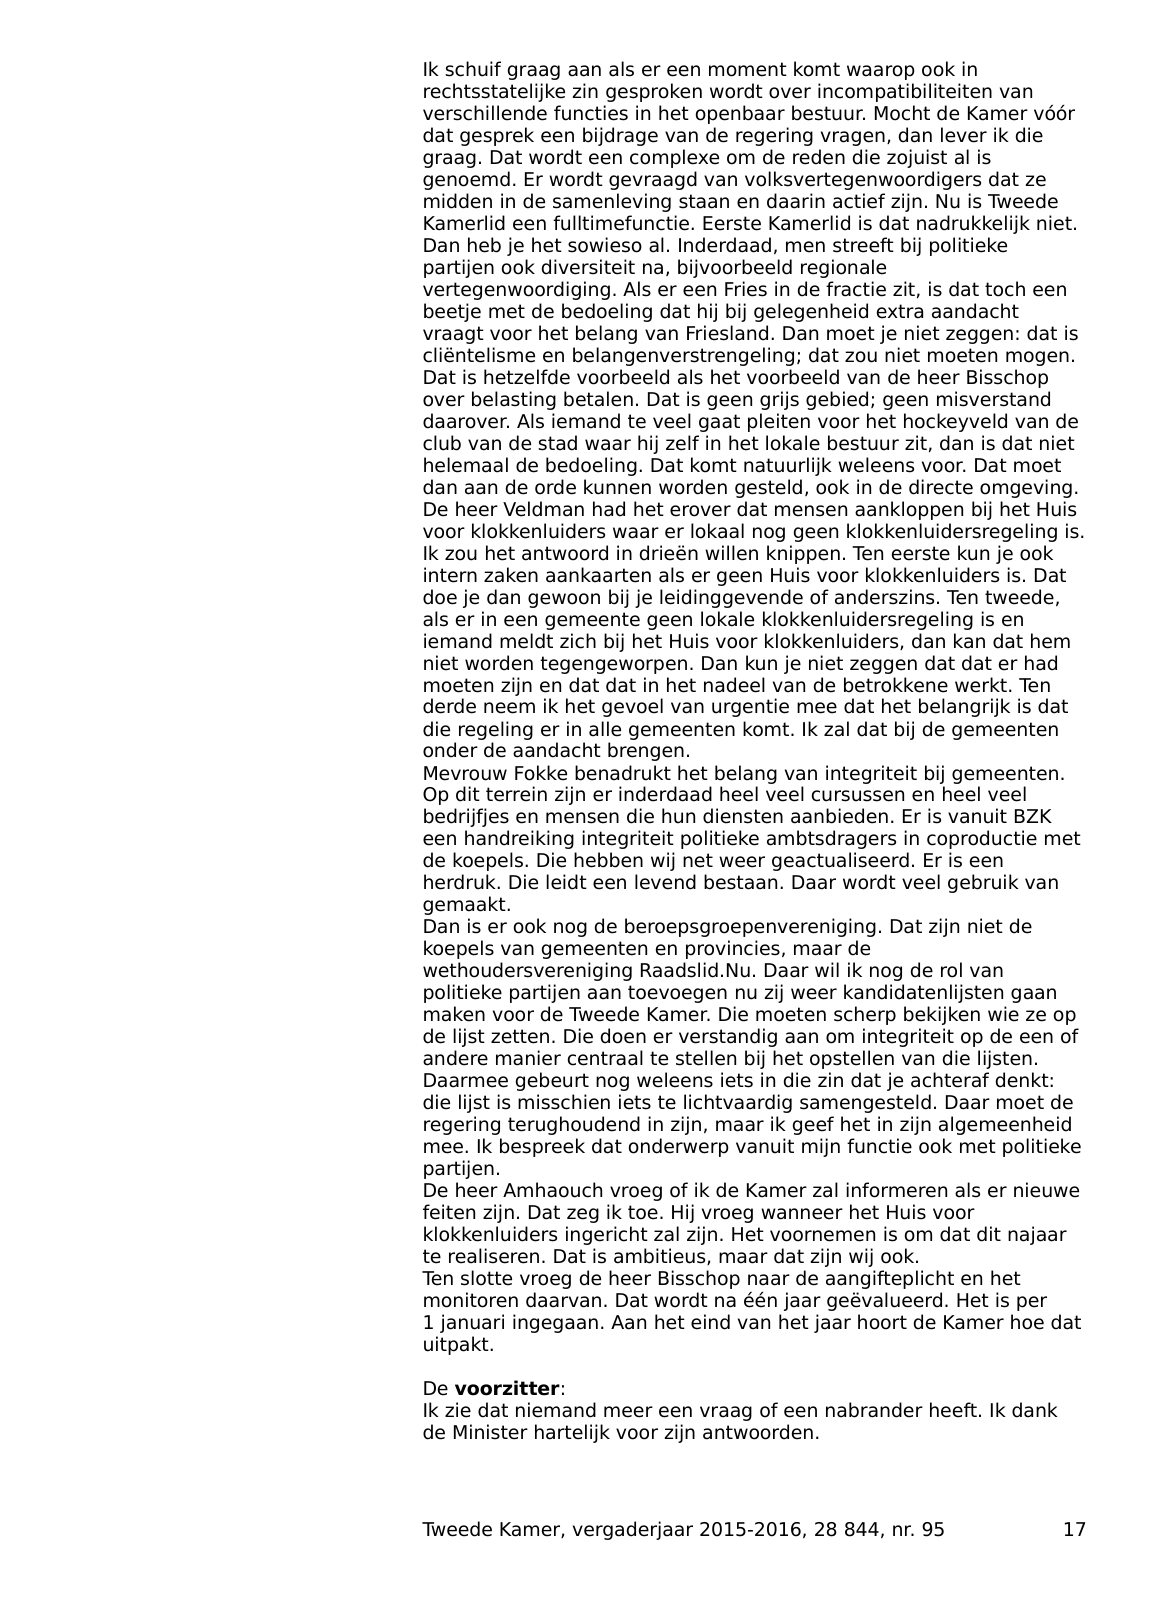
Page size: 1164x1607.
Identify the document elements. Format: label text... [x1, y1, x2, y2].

text De heer Veldman had het erover dat mensen aankloppen bij het Huis voor klokkenluiders waar er lokaal nog geen klokkenluidersregeling is. Ik zou het antwoord in drieën willen knippen. Ten eerste kun je ook intern zaken aankaarten als er geen Huis voor klokkenluiders is. Dat doe je dan gewoon bij je leidinggevende of anderszins. Ten tweede, als er in een gemeente geen lokale klokkenluidersregeling is en iemand meldt zich bij het Huis voor klokkenluiders, dan kan dat hem niet worden tegengeworpen. Dan kun je niet zeggen dat dat er had moeten zijn en dat dat in het nadeel van de betrokkene werkt. Ten derde neem ik het gevoel van urgentie mee dat het belangrijk is dat die regeling er in alle gemeenten komt. Ik zal dat bij de gemeenten onder de aandacht brengen. [422, 499, 1087, 762]
text Ik zie dat niemand meer een vraag of een nabrander heeft. Ik dank de Minister hartelijk voor zijn antwoorden. [422, 1400, 1087, 1444]
text Ten slotte vroeg de heer Bisschop naar de aangifteplicht en het monitoren daarvan. Dat wordt na één jaar geëvalueerd. Het is per 1 januari ingegaan. Aan het eind van het jaar hoort de Kamer hoe dat uitpakt. [422, 1268, 1087, 1356]
text De voorzitter: [422, 1378, 1087, 1400]
text Ik schuif graag aan als er een moment komt waarop ook in rechtsstatelijke zin gesproken wordt over incompatibiliteiten van verschillende functies in het openbaar bestuur. Mocht de Kamer vóór dat gesprek een bijdrage van de regering vragen, dan lever ik die graag. Dat wordt een complexe om de reden die zojuist al is genoemd. Er wordt gevraagd van volksvertegenwoordigers dat ze midden in de samenleving staan en daarin actief zijn. Nu is Tweede Kamerlid een fulltimefunctie. Eerste Kamerlid is dat nadrukkelijk niet. Dan heb je het sowieso al. Inderdaad, men streeft bij politieke partijen ook diversiteit na, bijvoorbeeld regionale vertegenwoordiging. Als er een Fries in de fractie zit, is dat toch een beetje met de bedoeling dat hij bij gelegenheid extra aandacht vraagt voor het belang van Friesland. Dan moet je niet zeggen: dat is cliëntelisme en belangenverstrengeling; dat zou niet moeten mogen. Dat is hetzelfde voorbeeld als het voorbeeld van de heer Bisschop over belasting betalen. Dat is geen grijs gebied; geen misverstand daarover. Als iemand te veel gaat pleiten voor het hockeyveld van de club van de stad waar hij zelf in het lokale bestuur zit, dan is dat niet helemaal de bedoeling. Dat komt natuurlijk weleens voor. Dat moet dan aan de orde kunnen worden gesteld, ook in de directe omgeving. [422, 59, 1087, 499]
text Dan is er ook nog de beroepsgroepenvereniging. Dat zijn niet de koepels van gemeenten en provincies, maar de wethoudersvereniging Raadslid.Nu. Daar wil ik nog de rol van politieke partijen aan toevoegen nu zij weer kandidatenlijsten gaan maken voor de Tweede Kamer. Die moeten scherp bekijken wie ze op de lijst zetten. Die doen er verstandig aan om integriteit op de een of andere manier centraal te stellen bij het opstellen van die lijsten. Daarmee gebeurt nog weleens iets in die zin dat je achteraf denkt: die lijst is misschien iets te lichtvaardig samengesteld. Daar moet de regering terughoudend in zijn, maar ik geef het in zijn algemeenheid mee. Ik bespreek dat onderwerp vanuit mijn functie ook met politieke partijen. [422, 916, 1087, 1180]
text Mevrouw Fokke benadrukt het belang van integriteit bij gemeenten. Op dit terrein zijn er inderdaad heel veel cursussen en heel veel bedrijfjes en mensen die hun diensten aanbieden. Er is vanuit BZK een handreiking integriteit politieke ambtsdragers in coproductie met de koepels. Die hebben wij net weer geactualiseerd. Er is een herdruk. Die leidt een levend bestaan. Daar wordt veel gebruik van gemaakt. [422, 762, 1087, 916]
text De heer Amhaouch vroeg of ik de Kamer zal informeren als er nieuwe feiten zijn. Dat zeg ik toe. Hij vroeg wanneer het Huis voor klokkenluiders ingericht zal zijn. Het voornemen is om dat dit najaar te realiseren. Dat is ambitieus, maar dat zijn wij ook. [422, 1180, 1087, 1268]
